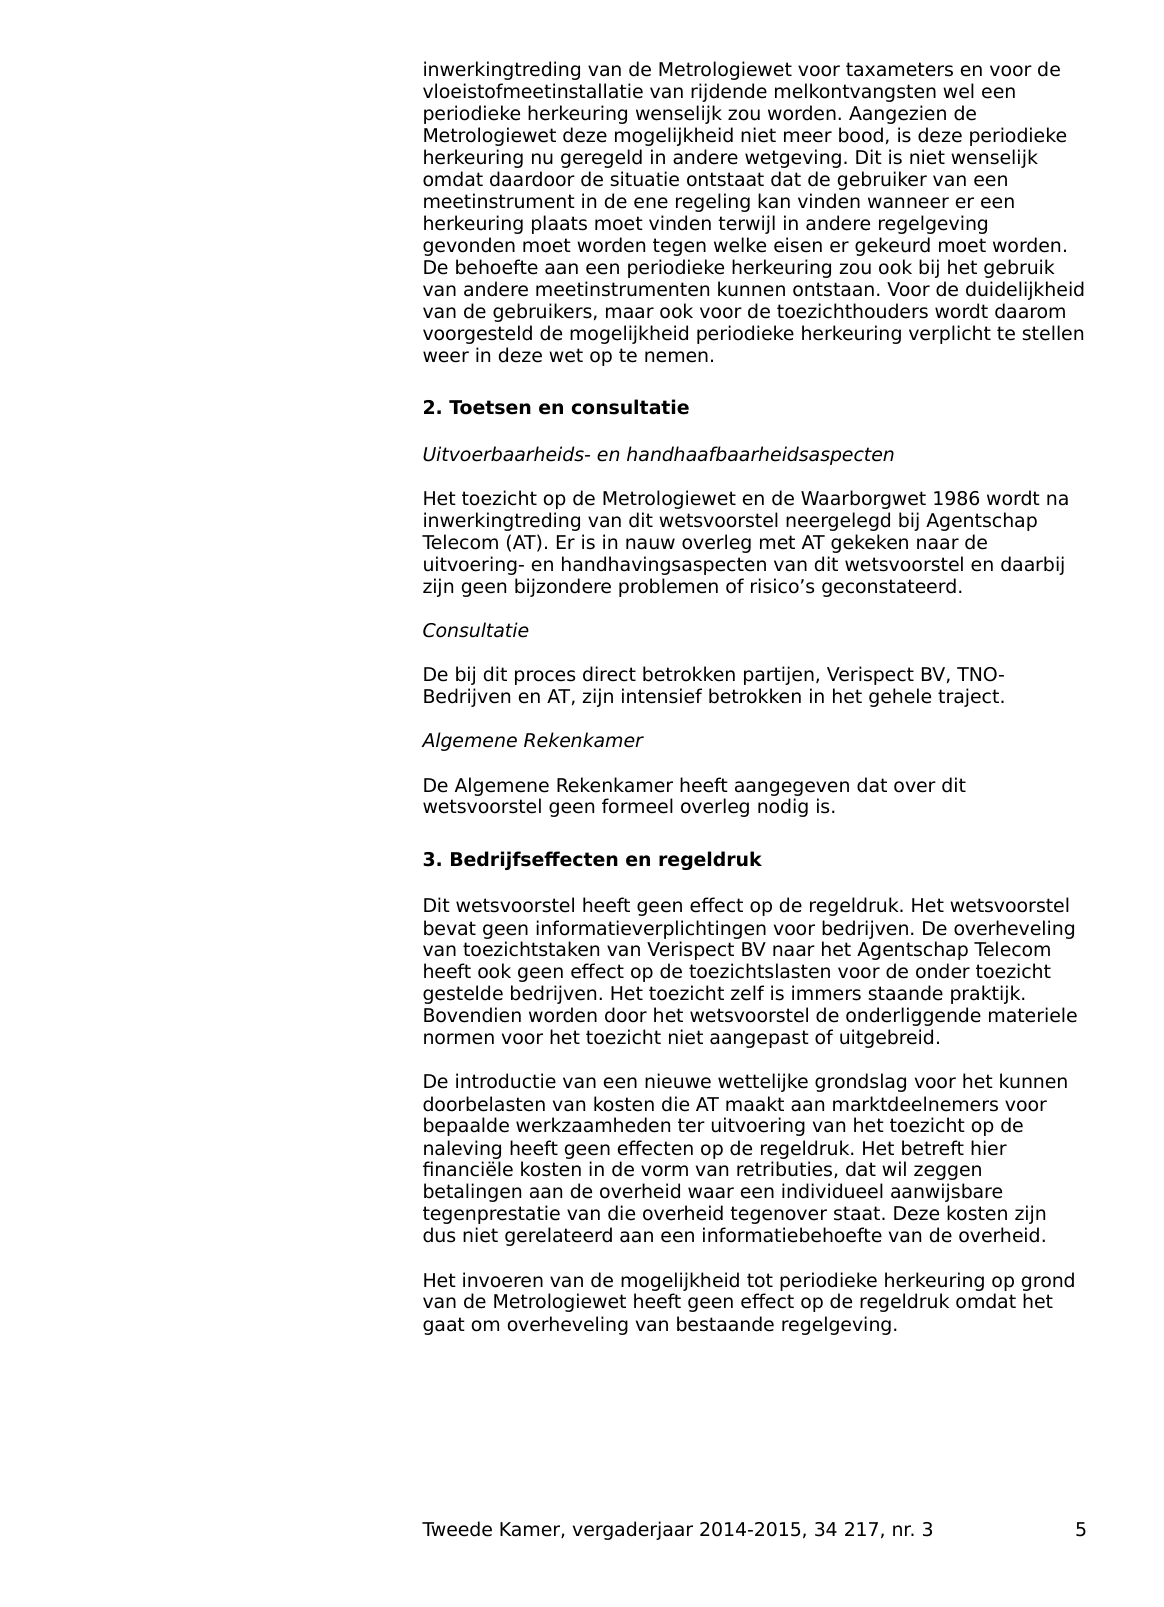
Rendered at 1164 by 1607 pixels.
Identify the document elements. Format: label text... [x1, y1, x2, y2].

subtitle Consultatie [422, 620, 1087, 642]
text De bij dit proces direct betrokken partijen, Verispect BV, TNO-Bedrijven en AT, zijn intensief betrokken in het gehele traject. [422, 664, 1087, 708]
text inwerkingtreding van de Metrologiewet voor taxameters en voor de vloeistofmeetinstallatie van rijdende melkontvangsten wel een periodieke herkeuring wenselijk zou worden. Aangezien de Metrologiewet deze mogelijkheid niet meer bood, is deze periodieke herkeuring nu geregeld in andere wetgeving. Dit is niet wenselijk omdat daardoor de situatie ontstaat dat de gebruiker van een meetinstrument in de ene regeling kan vinden wanneer er een herkeuring plaats moet vinden terwijl in andere regelgeving gevonden moet worden tegen welke eisen er gekeurd moet worden. De behoefte aan een periodieke herkeuring zou ook bij het gebruik van andere meetinstrumenten kunnen ontstaan. Voor de duidelijkheid van de gebruikers, maar ook voor de toezichthouders wordt daarom voorgesteld de mogelijkheid periodieke herkeuring verplicht te stellen weer in deze wet op te nemen. [422, 59, 1087, 367]
text De Algemene Rekenkamer heeft aangegeven dat over dit wetsvoorstel geen formeel overleg nodig is. [422, 774, 1087, 818]
text Het invoeren van de mogelijkheid tot periodieke herkeuring op grond van de Metrologiewet heeft geen effect op de regeldruk omdat het gaat om overheveling van bestaande regelgeving. [422, 1269, 1087, 1335]
subtitle Uitvoerbaarheids- en handhaafbaarheidsaspecten [422, 444, 1087, 466]
text De introductie van een nieuwe wettelijke grondslag voor het kunnen doorbelasten van kosten die AT maakt aan marktdeelnemers voor bepaalde werkzaamheden ter uitvoering van het toezicht op de naleving heeft geen effecten op de regeldruk. Het betreft hier financiële kosten in de vorm van retributies, dat wil zeggen betalingen aan de overheid waar een individueel aanwijsbare tegenprestatie van die overheid tegenover staat. Deze kosten zijn dus niet gerelateerd aan een informatiebehoefte van de overheid. [422, 1071, 1087, 1247]
subtitle 2. Toetsen en consultatie [422, 397, 1087, 419]
text Dit wetsvoorstel heeft geen effect op de regeldruk. Het wetsvoorstel bevat geen informatieverplichtingen voor bedrijven. De overheveling van toezichtstaken van Verispect BV naar het Agentschap Telecom heeft ook geen effect op de toezichtslasten voor de onder toezicht gestelde bedrijven. Het toezicht zelf is immers staande praktijk. Bovendien worden door het wetsvoorstel de onderliggende materiele normen voor het toezicht niet aangepast of uitgebreid. [422, 895, 1087, 1049]
subtitle Algemene Rekenkamer [422, 730, 1087, 752]
text Het toezicht op de Metrologiewet en de Waarborgwet 1986 wordt na inwerkingtreding van dit wetsvoorstel neergelegd bij Agentschap Telecom (AT). Er is in nauw overleg met AT gekeken naar de uitvoering- en handhavingsaspecten van dit wetsvoorstel en daarbij zijn geen bijzondere problemen of risico’s geconstateerd. [422, 488, 1087, 598]
subtitle 3. Bedrijfseffecten en regeldruk [422, 848, 1087, 870]
